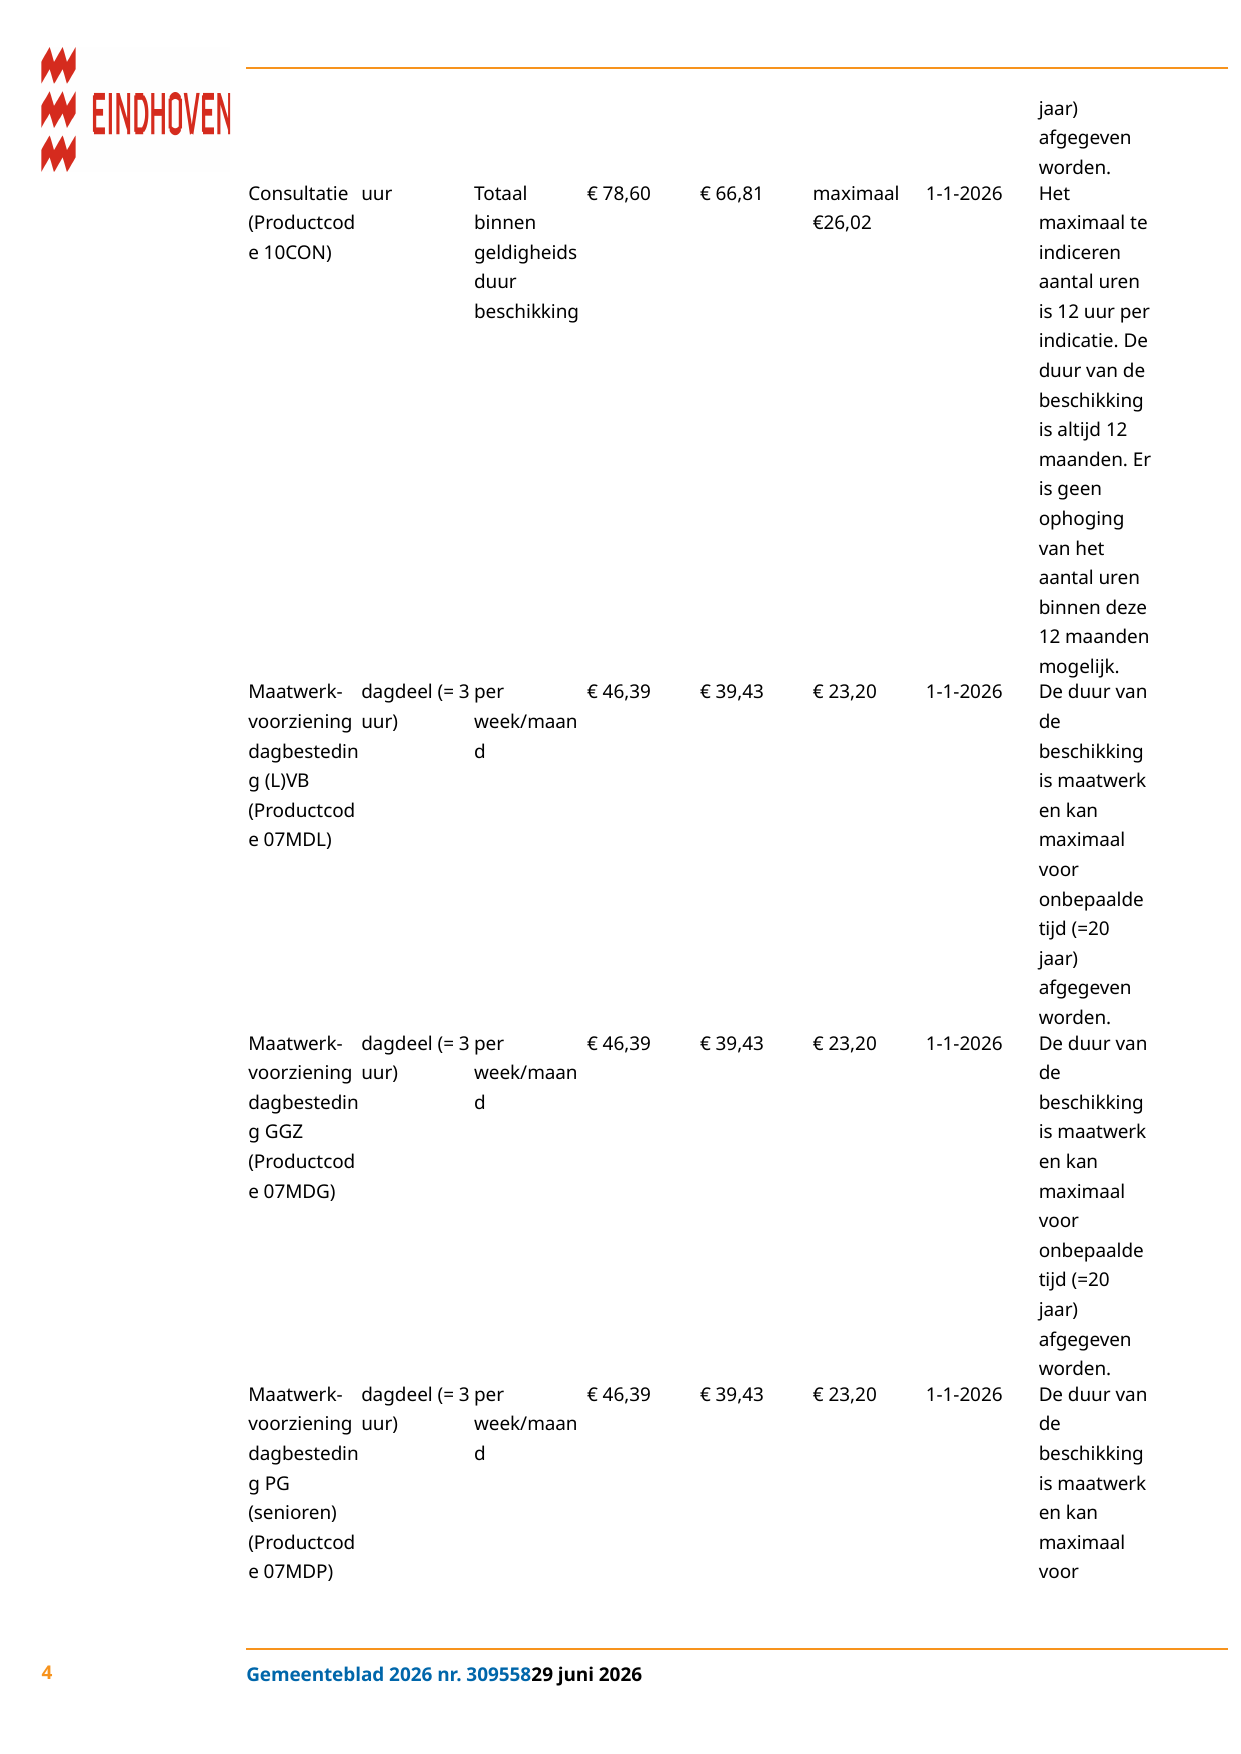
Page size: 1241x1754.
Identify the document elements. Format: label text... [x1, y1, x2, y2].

table_cell [361, 95, 474, 180]
table_cell € 39,43 [700, 1381, 813, 1584]
table_cell [474, 95, 587, 180]
table_cell € 66,81 [700, 180, 813, 679]
table_cell Het maximaal te indiceren aantal uren is 12 uur per indicatie. De duur van de beschikking is altijd 12 maanden. Er is geen ophoging van het aantal uren binnen deze 12 maanden mogelijk. [1039, 180, 1152, 679]
table_cell [813, 95, 926, 180]
table_cell per week/maand [474, 679, 587, 1030]
table_cell uur [361, 180, 474, 679]
table_cell [587, 95, 700, 180]
table_cell Maatwerk-voorziening dagbesteding (L)VB (Productcode 07MDL) [248, 679, 361, 1030]
table_cell per week/maand [474, 1381, 587, 1584]
table_cell Totaal binnen geldigheidsduur beschikking [474, 180, 587, 679]
table_cell € 23,20 [813, 1030, 926, 1381]
table_cell Maatwerk-voorziening dagbesteding GGZ (Productcode 07MDG) [248, 1030, 361, 1381]
table_cell De duur van de beschikking is maatwerk en kan maximaal voor onbepaalde tijd (=20 jaar) afgegeven worden. [1039, 1030, 1152, 1381]
table_cell [926, 95, 1038, 180]
picture [41, 47, 231, 172]
table_cell maximaal €26,02 [813, 180, 926, 679]
table_cell jaar) afgegeven worden. [1039, 95, 1152, 180]
table_cell € 78,60 [587, 180, 700, 679]
table_cell 1-1-2026 [926, 180, 1038, 679]
table_cell De duur van de beschikking is maatwerk en kan maximaal voor onbepaalde tijd (=20 jaar) afgegeven worden. [1039, 679, 1152, 1030]
table_cell € 39,43 [700, 679, 813, 1030]
table_cell Consultatie (Productcode 10CON) [248, 180, 361, 679]
table_cell per week/maand [474, 1030, 587, 1381]
table_cell 1-1-2026 [926, 679, 1038, 1030]
table_cell [248, 95, 361, 180]
table_cell € 23,20 [813, 1381, 926, 1584]
table_cell € 46,39 [587, 1030, 700, 1381]
table_cell € 46,39 [587, 1381, 700, 1584]
table_cell De duur van de beschikking is maatwerk en kan maximaal voor [1039, 1381, 1152, 1584]
table_cell dagdeel (= 3 uur) [361, 679, 474, 1030]
table_cell Maatwerk-voorziening dagbesteding PG (senioren) (Productcode 07MDP) [248, 1381, 361, 1584]
table_cell € 39,43 [700, 1030, 813, 1381]
table_cell [700, 95, 813, 180]
table_cell € 23,20 [813, 679, 926, 1030]
table_cell 1-1-2026 [926, 1381, 1038, 1584]
table_cell € 46,39 [587, 679, 700, 1030]
table_cell 1-1-2026 [926, 1030, 1038, 1381]
table_cell dagdeel (= 3 uur) [361, 1381, 474, 1584]
table_cell dagdeel (= 3 uur) [361, 1030, 474, 1381]
